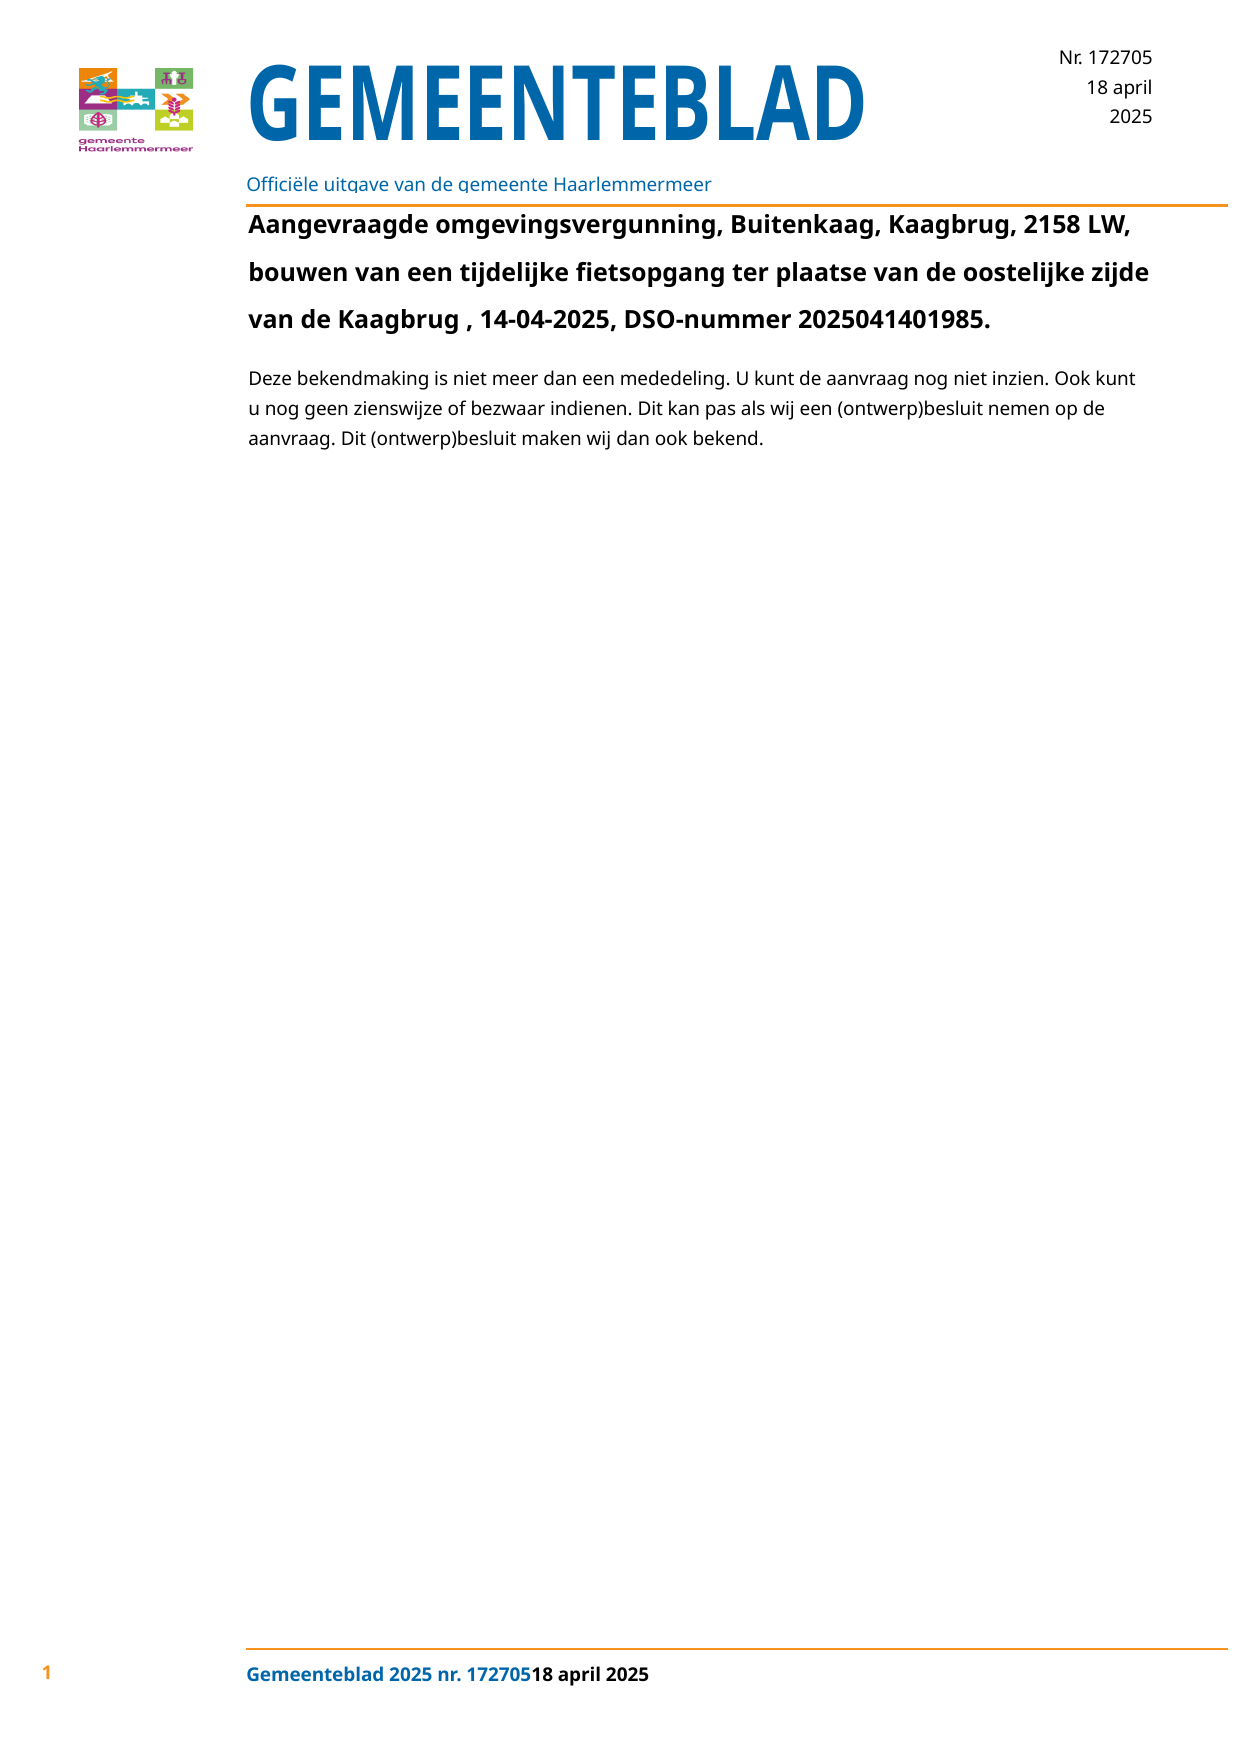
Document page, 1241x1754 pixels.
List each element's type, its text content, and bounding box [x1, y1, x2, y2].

text Deze bekendmaking is niet meer dan een mededeling. U kunt de aanvraag nog niet inzien. Ook kunt u nog geen zienswijze of bezwaar indienen. Dit kan pas als wij een (ontwerp)besluit nemen op de aanvraag. Dit (ontwerp)besluit maken wij dan ook bekend. [248, 366, 1152, 450]
picture [41, 47, 231, 172]
text Aangevraagde omgevingsvergunning, Buitenkaag, Kaagbrug, 2158 LW, bouwen van een tijdelijke fietsopgang ter plaatse van de oostelijke zijde van de Kaagbrug , 14-04-2025, DSO-nummer 2025041401985. [248, 207, 1152, 336]
